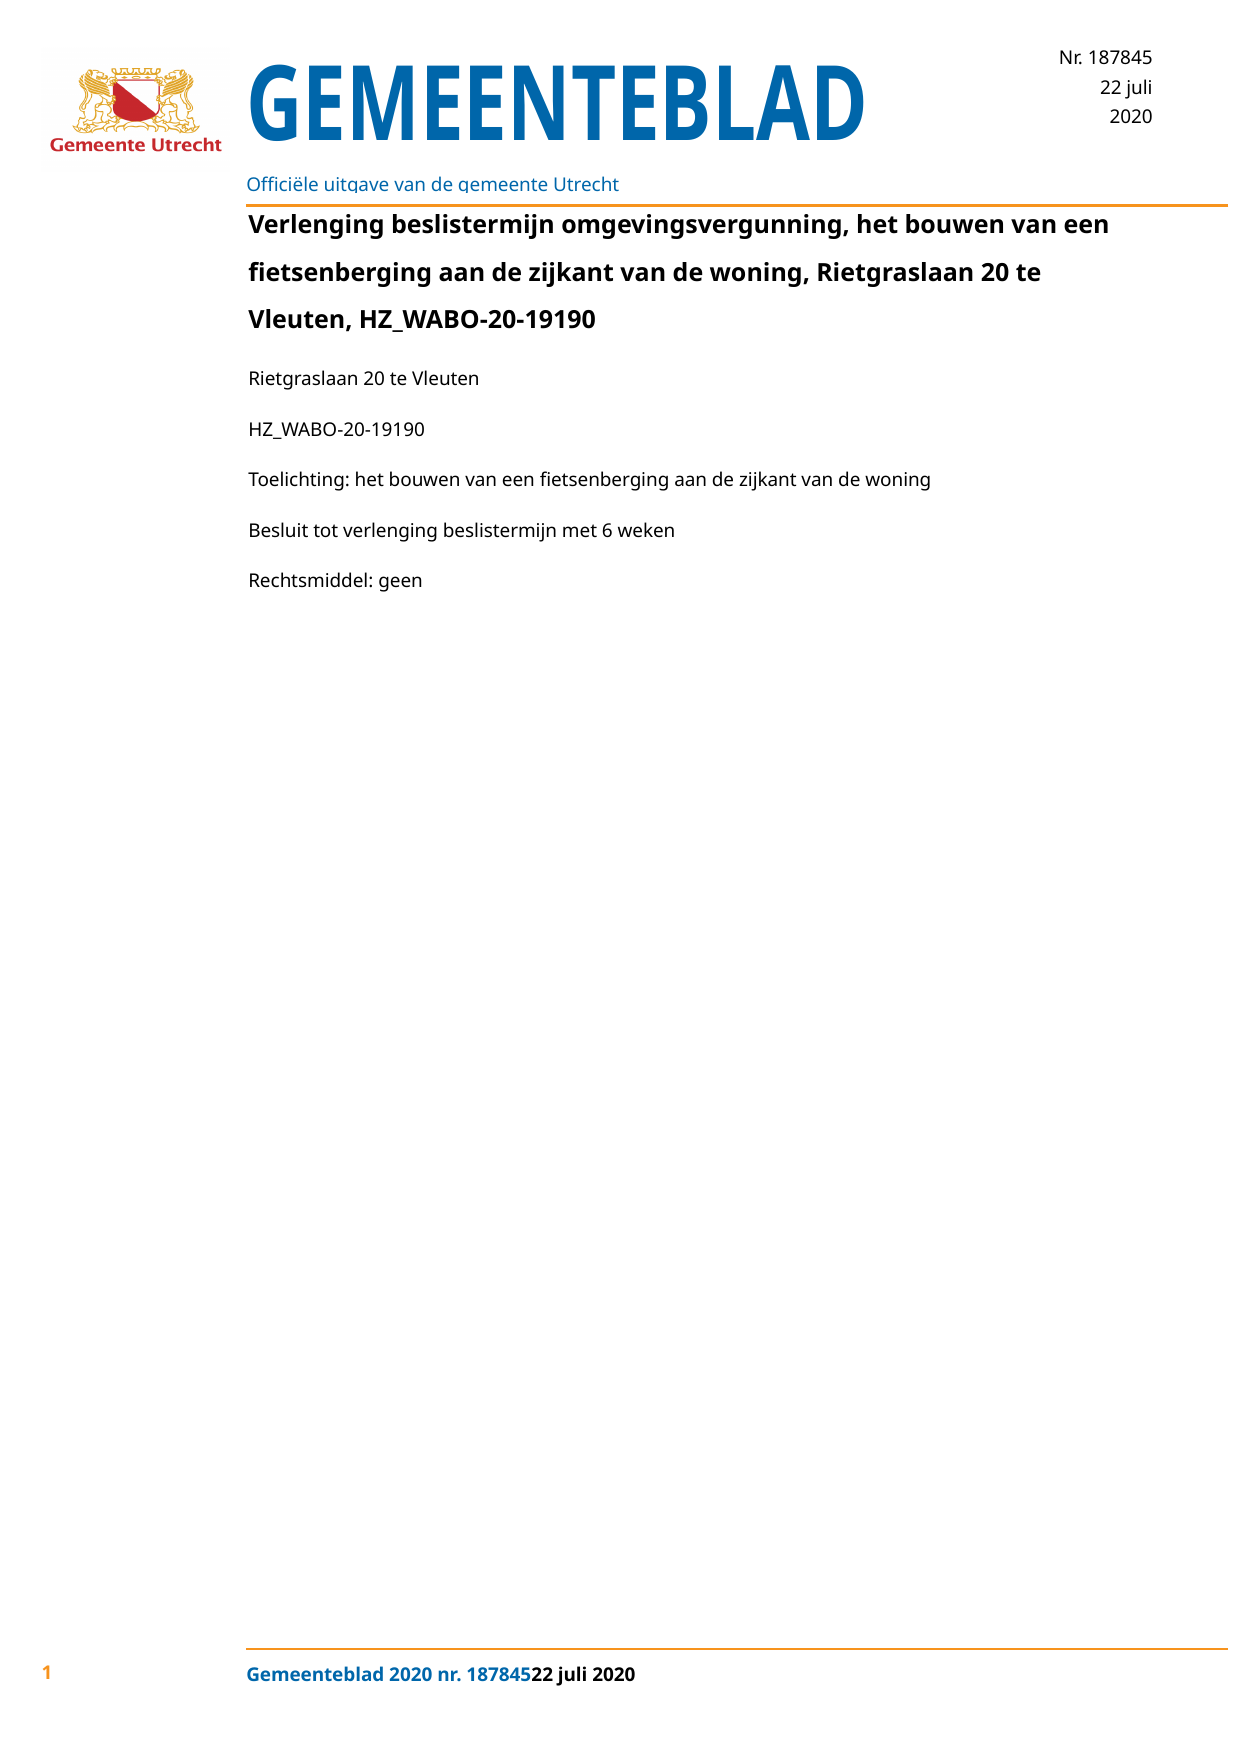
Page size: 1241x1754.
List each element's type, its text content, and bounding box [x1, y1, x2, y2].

text HZ_WABO-20-19190 [248, 416, 1152, 442]
text Rechtsmiddel: geen [248, 567, 1152, 593]
picture [41, 47, 231, 172]
text Besluit tot verlenging beslistermijn met 6 weken [248, 517, 1152, 542]
text Toelichting: het bouwen van een fietsenberging aan de zijkant van de woning [248, 466, 1152, 492]
text Rietgraslaan 20 te Vleuten [248, 366, 1152, 391]
text Verlenging beslistermijn omgevingsvergunning, het bouwen van een fietsenberging aan de zijkant van de woning, Rietgraslaan 20 te Vleuten, HZ_WABO-20-19190 [248, 207, 1152, 336]
